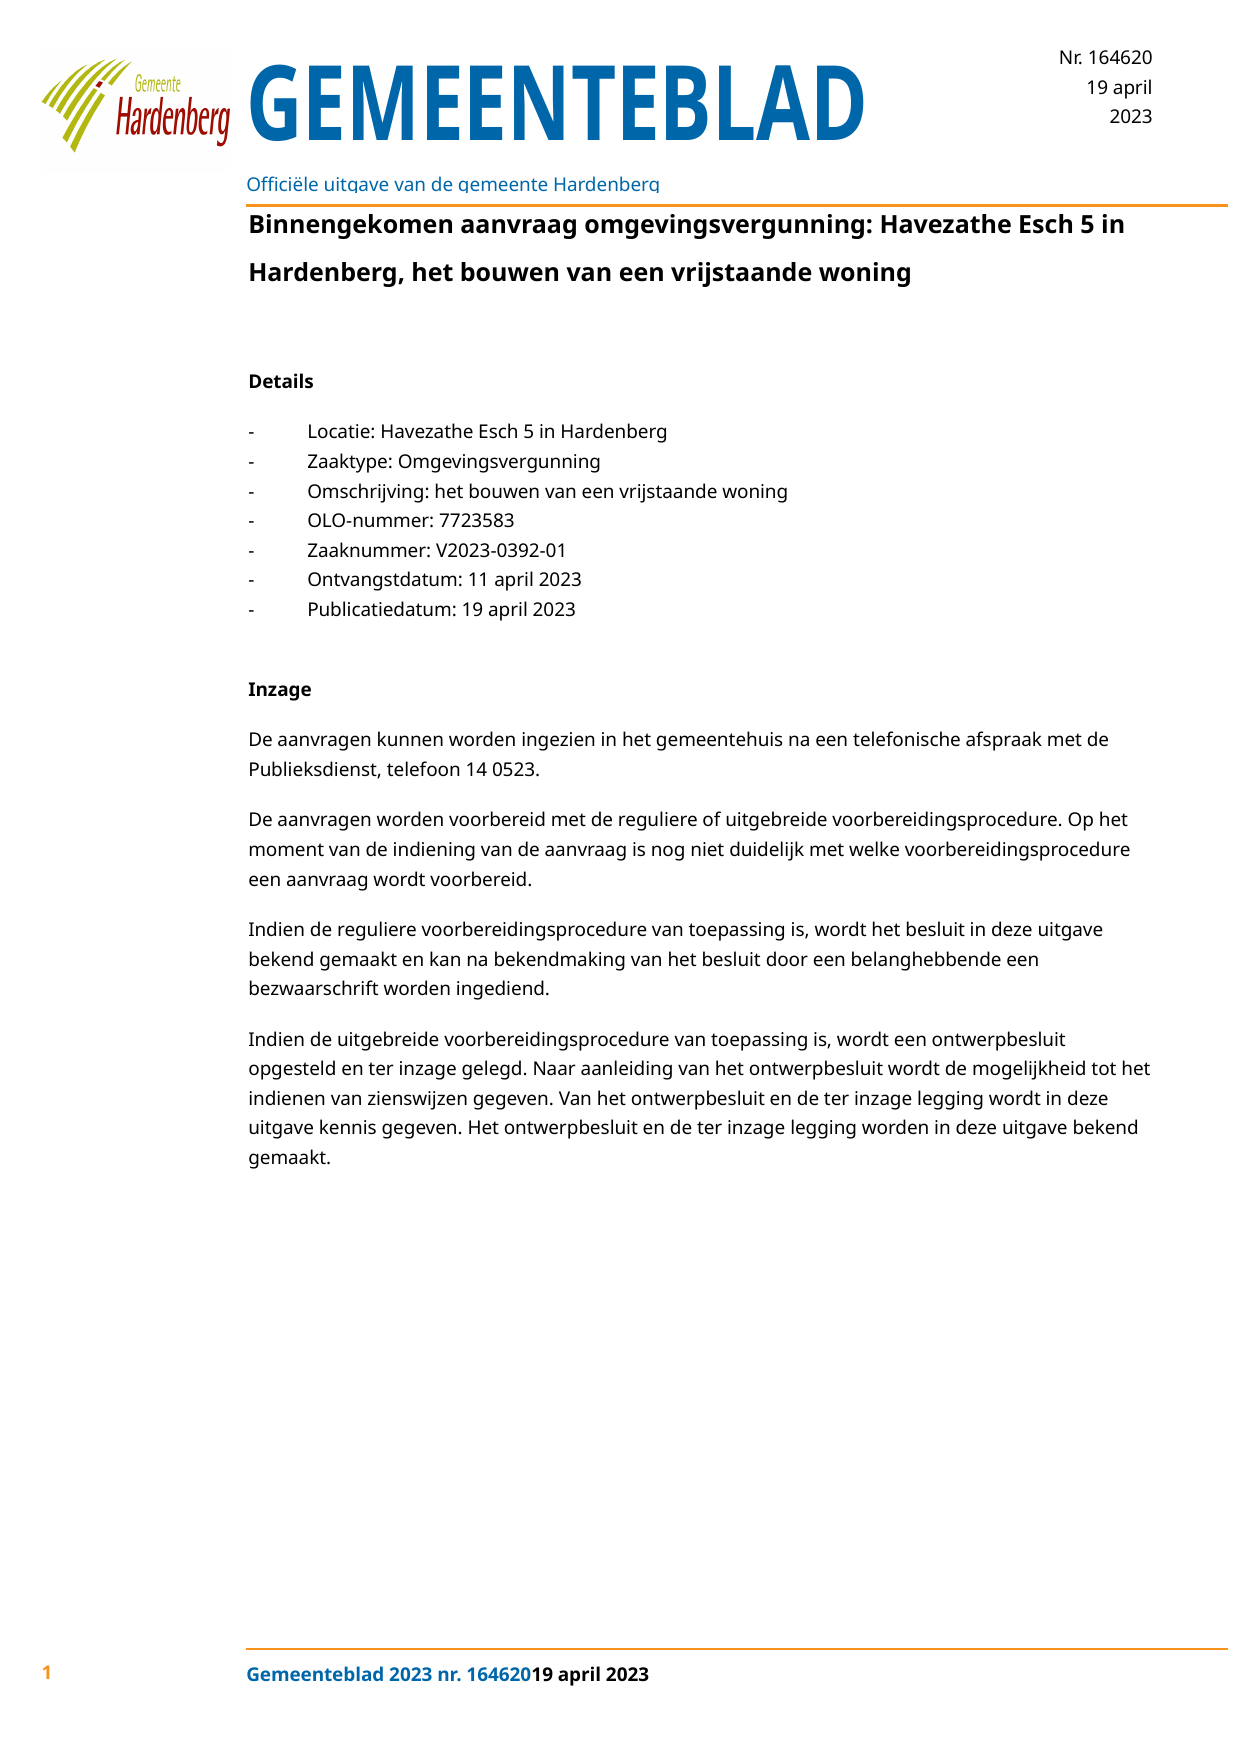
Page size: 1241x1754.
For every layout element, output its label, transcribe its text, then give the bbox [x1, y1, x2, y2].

text De aanvragen kunnen worden ingezien in het gemeentehuis na een telefonische afspraak met de Publieksdienst, telefoon 14 0523. [248, 727, 1152, 782]
list Locatie: Havezathe Esch 5 in Hardenberg [248, 419, 1152, 444]
list OLO-nummer: 7723583 [248, 507, 1152, 533]
text De aanvragen worden voorbereid met de reguliere of uitgebreide voorbereidingsprocedure. Op het moment van de indiening van de aanvraag is nog niet duidelijk met welke voorbereidingsprocedure een aanvraag wordt voorbereid. [248, 807, 1152, 892]
list Publicatiedatum: 19 april 2023 [248, 596, 1152, 622]
picture [41, 47, 231, 172]
text Indien de uitgebreide voorbereidingsprocedure van toepassing is, wordt een ontwerpbesluit opgesteld en ter inzage gelegd. Naar aanleiding van het ontwerpbesluit wordt de mogelijkheid tot het indienen van zienswijzen gegeven. Van het ontwerpbesluit en de ter inzage legging wordt in deze uitgave kennis gegeven. Het ontwerpbesluit en de ter inzage legging worden in deze uitgave bekend gemaakt. [248, 1026, 1152, 1170]
text Indien de reguliere voorbereidingsprocedure van toepassing is, wordt het besluit in deze uitgave bekend gemaakt en kan na bekendmaking van het besluit door een belanghebbende een bezwaarschrift worden ingediend. [248, 916, 1152, 1001]
list Zaaknummer: V2023-0392-01 [248, 537, 1152, 563]
list Zaaktype: Omgevingsvergunning [248, 448, 1152, 474]
list Omschrijving: het bouwen van een vrijstaande woning [248, 478, 1152, 504]
text Details [248, 368, 1152, 394]
text Inzage [248, 676, 1152, 702]
text Binnengekomen aanvraag omgevingsvergunning: Havezathe Esch 5 in Hardenberg, het bouwen van een vrijstaande woning [248, 207, 1152, 288]
list Ontvangstdatum: 11 april 2023 [248, 567, 1152, 592]
